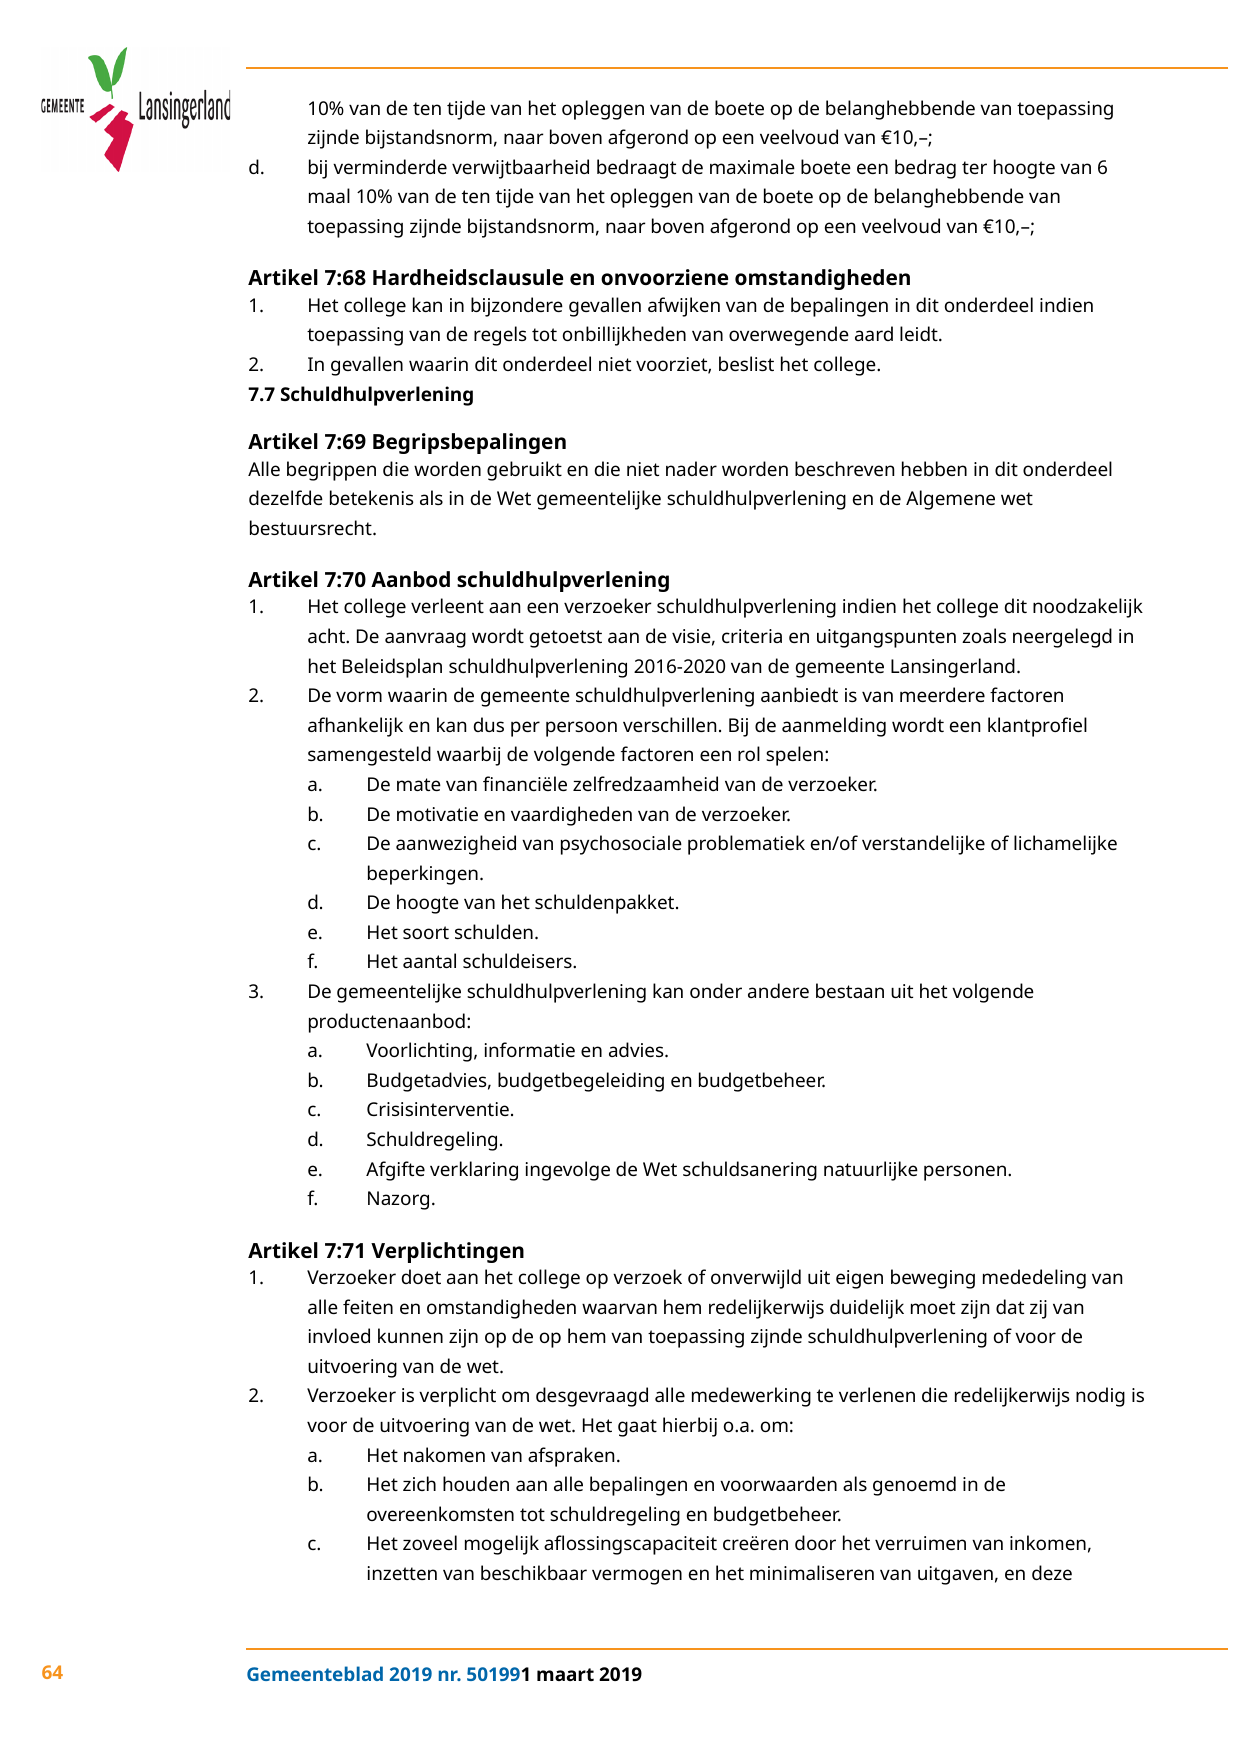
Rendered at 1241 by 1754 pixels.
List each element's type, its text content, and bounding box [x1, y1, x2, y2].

list De motivatie en vaardigheden van de verzoeker. [307, 801, 1152, 827]
list De mate van financiële zelfredzaamheid van de verzoeker. [307, 771, 1152, 797]
list Het aantal schuldeisers. [307, 949, 1152, 974]
text 7.7 Schuldhulpverlening [248, 381, 1152, 406]
list De aanwezigheid van psychosociale problematiek en/of verstandelijke of lichamelijke beperkingen. [307, 830, 1152, 886]
text Alle begrippen die worden gebruikt en die niet nader worden beschreven hebben in dit onderdeel dezelfde betekenis als in de Wet gemeentelijke schuldhulpverlening en de Algemene wet bestuursrecht. [248, 456, 1152, 541]
list Budgetadvies, budgetbegeleiding en budgetbeheer. [307, 1067, 1152, 1093]
text Artikel 7:71 Verplichtingen [248, 1236, 1152, 1264]
list Schuldregeling. [307, 1126, 1152, 1152]
list Voorlichting, informatie en advies. [307, 1037, 1152, 1063]
list Verzoeker is verplicht om desgevraagd alle medewerking te verlenen die redelijkerwijs nodig is voor de uitvoering van de wet. Het gaat hierbij o.a. om: [248, 1383, 1152, 1438]
text Artikel 7:68 Hardheidsclausule en onvoorziene omstandigheden [248, 263, 1152, 292]
text Artikel 7:70 Aanbod schuldhulpverlening [248, 565, 1152, 594]
list Het college verleent aan een verzoeker schuldhulpverlening indien het college dit noodzakelijk acht. De aanvraag wordt getoetst aan de visie, criteria en uitgangspunten zoals neergelegd in het Beleidsplan schuldhulpverlening 2016-2020 van de gemeente Lansingerland. [248, 594, 1152, 679]
list Het college kan in bijzondere gevallen afwijken van de bepalingen in dit onderdeel indien toepassing van de regels tot onbillijkheden van overwegende aard leidt. [248, 292, 1152, 347]
list Het nakomen van afspraken. [307, 1442, 1152, 1467]
list Het zoveel mogelijk aflossingscapaciteit creëren door het verruimen van inkomen, inzetten van beschikbaar vermogen en het minimaliseren van uitgaven, en deze [307, 1531, 1152, 1586]
list In gevallen waarin dit onderdeel niet voorziet, beslist het college. [248, 351, 1152, 377]
list De hoogte van het schuldenpakket. [307, 889, 1152, 915]
list De vorm waarin de gemeente schuldhulpverlening aanbiedt is van meerdere factoren afhankelijk en kan dus per persoon verschillen. Bij de aanmelding wordt een klantprofiel samengesteld waarbij de volgende factoren een rol spelen: [248, 682, 1152, 767]
picture [41, 47, 231, 172]
list Het soort schulden. [307, 919, 1152, 945]
list Verzoeker doet aan het college op verzoek of onverwijld uit eigen beweging mededeling van alle feiten en omstandigheden waarvan hem redelijkerwijs duidelijk moet zijn dat zij van invloed kunnen zijn op de op hem van toepassing zijnde schuldhulpverlening of voor de uitvoering van de wet. [248, 1264, 1152, 1379]
list Afgifte verklaring ingevolge de Wet schuldsanering natuurlijke personen. [307, 1156, 1152, 1182]
list Nazorg. [307, 1185, 1152, 1211]
list De gemeentelijke schuldhulpverlening kan onder andere bestaan uit het volgende productenaanbod: [248, 978, 1152, 1034]
list bij verminderde verwijtbaarheid bedraagt de maximale boete een bedrag ter hoogte van 6 maal 10% van de ten tijde van het opleggen van de boete op de belanghebbende van toepassing zijnde bijstandsnorm, naar boven afgerond op een veelvoud van €10,–; [248, 154, 1152, 239]
list Het zich houden aan alle bepalingen en voorwaarden als genoemd in de overeenkomsten tot schuldregeling en budgetbeheer. [307, 1471, 1152, 1527]
list 10% van de ten tijde van het opleggen van de boete op de belanghebbende van toepassing zijnde bijstandsnorm, naar boven afgerond op een veelvoud van €10,–; [248, 95, 1152, 150]
list Crisisinterventie. [307, 1097, 1152, 1122]
text Artikel 7:69 Begripsbepalingen [248, 427, 1152, 456]
